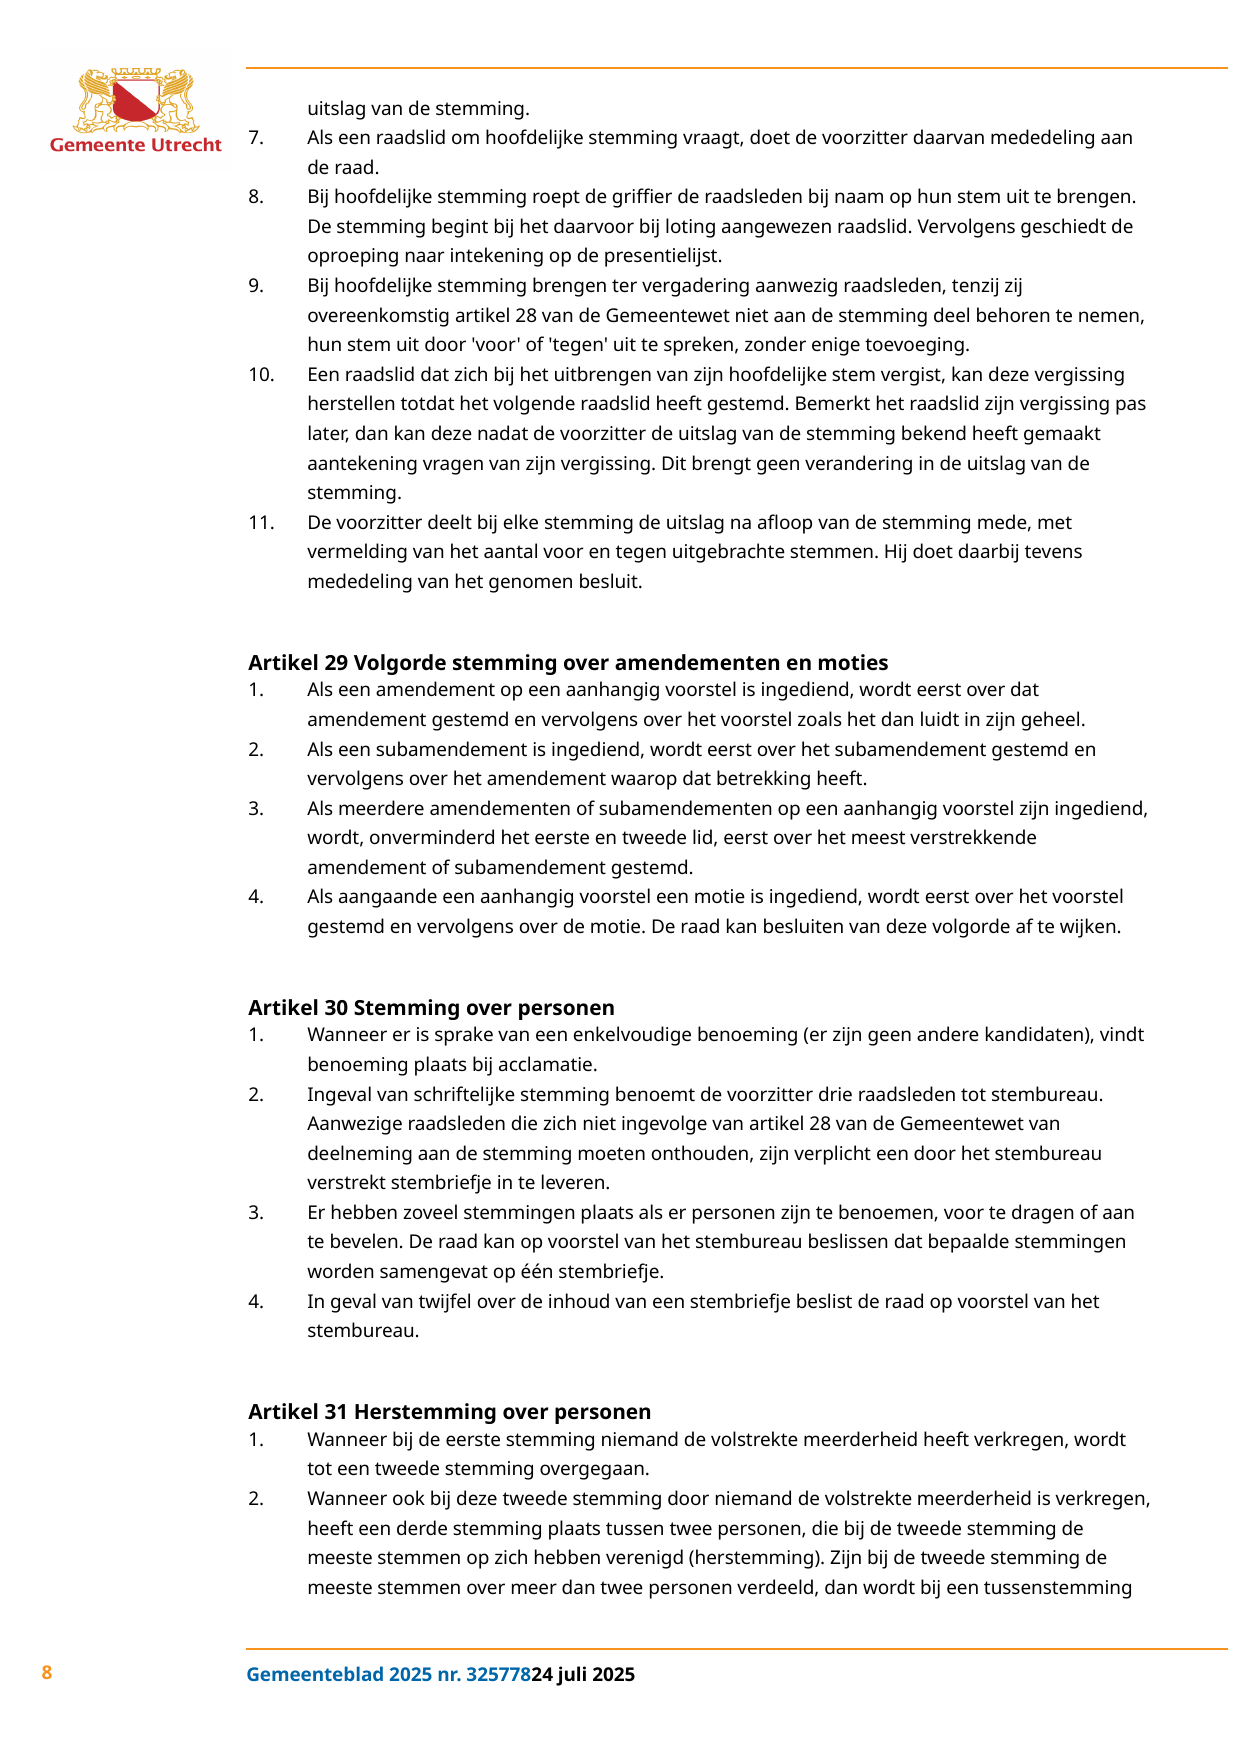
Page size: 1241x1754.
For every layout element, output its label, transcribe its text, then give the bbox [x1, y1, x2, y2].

list Als een subamendement is ingediend, wordt eerst over het subamendement gestemd en vervolgens over het amendement waarop dat betrekking heeft. [248, 736, 1152, 791]
list Bij hoofdelijke stemming roept de griffier de raadsleden bij naam op hun stem uit te brengen. De stemming begint bij het daarvoor bij loting aangewezen raadslid. Vervolgens geschiedt de oproeping naar intekening op de presentielijst. [248, 183, 1152, 268]
list Wanneer er is sprake van een enkelvoudige benoeming (er zijn geen andere kandidaten), vindt benoeming plaats bij acclamatie. [248, 1022, 1152, 1077]
list Wanneer bij de eerste stemming niemand de volstrekte meerderheid heeft verkregen, wordt tot een tweede stemming overgegaan. [248, 1426, 1152, 1481]
text Artikel 31 Herstemming over personen [248, 1397, 1152, 1426]
list Als aangaande een aanhangig voorstel een motie is ingediend, wordt eerst over het voorstel gestemd en vervolgens over de motie. De raad kan besluiten van deze volgorde af te wijken. [248, 884, 1152, 939]
list De voorzitter deelt bij elke stemming de uitslag na afloop van de stemming mede, met vermelding van het aantal voor en tegen uitgebrachte stemmen. Hij doet daarbij tevens mededeling van het genomen besluit. [248, 509, 1152, 594]
list Wanneer ook bij deze tweede stemming door niemand de volstrekte meerderheid is verkregen, heeft een derde stemming plaats tussen twee personen, die bij de tweede stemming de meeste stemmen op zich hebben verenigd (herstemming). Zijn bij de tweede stemming de meeste stemmen over meer dan twee personen verdeeld, dan wordt bij een tussenstemming [248, 1485, 1152, 1599]
list Bij hoofdelijke stemming brengen ter vergadering aanwezig raadsleden, tenzij zij overeenkomstig artikel 28 van de Gemeentewet niet aan de stemming deel behoren te nemen, hun stem uit door 'voor' of 'tegen' uit te spreken, zonder enige toevoeging. [248, 272, 1152, 357]
picture [41, 47, 231, 172]
list uitslag van de stemming. [248, 95, 1152, 121]
list Als meerdere amendementen of subamendementen op een aanhangig voorstel zijn ingediend, wordt, onverminderd het eerste en tweede lid, eerst over het meest verstrekkende amendement of subamendement gestemd. [248, 795, 1152, 880]
list Ingeval van schriftelijke stemming benoemt de voorzitter drie raadsleden tot stembureau. Aanwezige raadsleden die zich niet ingevolge van artikel 28 van de Gemeentewet van deelneming aan de stemming moeten onthouden, zijn verplicht een door het stembureau verstrekt stembriefje in te leveren. [248, 1081, 1152, 1195]
list Een raadslid dat zich bij het uitbrengen van zijn hoofdelijke stem vergist, kan deze vergissing herstellen totdat het volgende raadslid heeft gestemd. Bemerkt het raadslid zijn vergissing pas later, dan kan deze nadat de voorzitter de uitslag van de stemming bekend heeft gemaakt aantekening vragen van zijn vergissing. Dit brengt geen verandering in de uitslag van de stemming. [248, 361, 1152, 505]
list Als een amendement op een aanhangig voorstel is ingediend, wordt eerst over dat amendement gestemd en vervolgens over het voorstel zoals het dan luidt in zijn geheel. [248, 677, 1152, 732]
list Als een raadslid om hoofdelijke stemming vraagt, doet de voorzitter daarvan mededeling aan de raad. [248, 124, 1152, 180]
list In geval van twijfel over de inhoud van een stembriefje beslist de raad op voorstel van het stembureau. [248, 1288, 1152, 1343]
list Er hebben zoveel stemmingen plaats als er personen zijn te benoemen, voor te dragen of aan te bevelen. De raad kan op voorstel van het stembureau beslissen dat bepaalde stemmingen worden samengevat op één stembriefje. [248, 1199, 1152, 1284]
text Artikel 29 Volgorde stemming over amendementen en moties [248, 648, 1152, 677]
text Artikel 30 Stemming over personen [248, 993, 1152, 1022]
